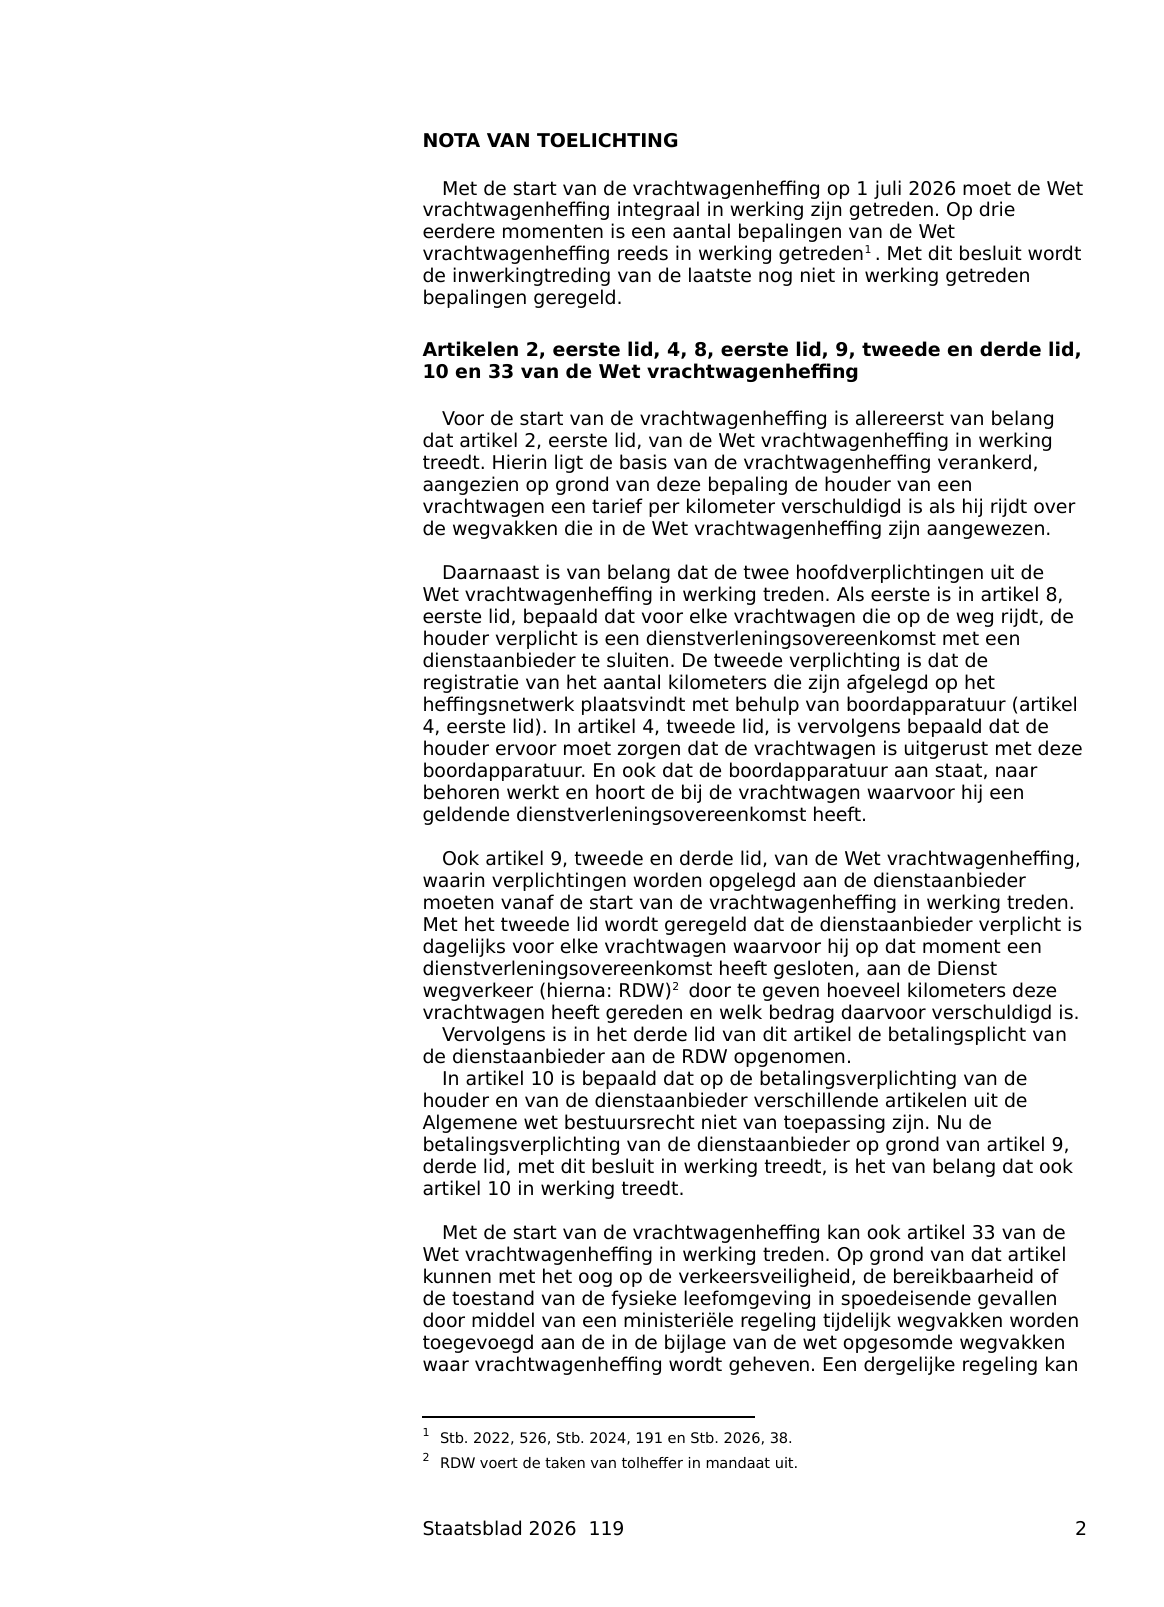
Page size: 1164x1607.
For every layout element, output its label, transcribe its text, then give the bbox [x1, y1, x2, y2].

text Daarnaast is van belang dat de twee hoofdverplichtingen uit de Wet vrachtwagenheffing in werking treden. Als eerste is in artikel 8, eerste lid, bepaald dat voor elke vrachtwagen die op de weg rijdt, de houder verplicht is een dienstverleningsovereenkomst met een dienstaanbieder te sluiten. De tweede verplichting is dat de registratie van het aantal kilometers die zijn afgelegd op het heffingsnetwerk plaatsvindt met behulp van boordapparatuur (artikel 4, eerste lid). In artikel 4, tweede lid, is vervolgens bepaald dat de houder ervoor moet zorgen dat de vrachtwagen is uitgerust met deze boordapparatuur. En ook dat de boordapparatuur aan staat, naar behoren werkt en hoort de bij de vrachtwagen waarvoor hij een geldende dienstverleningsovereenkomst heeft. [422, 562, 1087, 826]
text Stb. 2022, 526, Stb. 2024, 191 en Stb. 2026, 38. [422, 1426, 1087, 1448]
text Voor de start van de vrachtwagenheffing is allereerst van belang dat artikel 2, eerste lid, van de Wet vrachtwagenheffing in werking treedt. Hierin ligt de basis van de vrachtwagenheffing verankerd, aangezien op grond van deze bepaling de houder van een vrachtwagen een tarief per kilometer verschuldigd is als hij rijdt over de wegvakken die in de Wet vrachtwagenheffing zijn aangewezen. [422, 408, 1087, 540]
text Met de start van de vrachtwagenheffing op 1 juli 2026 moet de Wet vrachtwagenheffing integraal in werking zijn getreden. Op drie eerdere momenten is een aantal bepalingen van de Wet vrachtwagenheffing reeds in werking getreden. Met dit besluit wordt de inwerkingtreding van de laatste nog niet in werking getreden bepalingen geregeld. [422, 177, 1087, 309]
text Vervolgens is in het derde lid van dit artikel de betalingsplicht van de dienstaanbieder aan de RDW opgenomen. [422, 1024, 1087, 1068]
subtitle NOTA VAN TOELICHTING [422, 130, 1087, 152]
text RDW voert de taken van tolheffer in mandaat uit. [422, 1451, 1087, 1473]
text Ook artikel 9, tweede en derde lid, van de Wet vrachtwagenheffing, waarin verplichtingen worden opgelegd aan de dienstaanbieder moeten vanaf de start van de vrachtwagenheffing in werking treden. Met het tweede lid wordt geregeld dat de dienstaanbieder verplicht is dagelijks voor elke vrachtwagen waarvoor hij op dat moment een dienstverleningsovereenkomst heeft gesloten, aan de Dienst wegverkeer (hierna: RDW) door te geven hoeveel kilometers deze vrachtwagen heeft gereden en welk bedrag daarvoor verschuldigd is. [422, 848, 1087, 1024]
text Met de start van de vrachtwagenheffing kan ook artikel 33 van de Wet vrachtwagenheffing in werking treden. Op grond van dat artikel kunnen met het oog op de verkeersveiligheid, de bereikbaarheid of de toestand van de fysieke leefomgeving in spoedeisende gevallen door middel van een ministeriële regeling tijdelijk wegvakken worden toegevoegd aan de in de bijlage van de wet opgesomde wegvakken waar vrachtwagenheffing wordt geheven. Een dergelijke regeling kan [422, 1222, 1087, 1376]
subtitle Artikelen 2, eerste lid, 4, 8, eerste lid, 9, tweede en derde lid, 10 en 33 van de Wet vrachtwagenheffing [422, 339, 1087, 383]
text In artikel 10 is bepaald dat op de betalingsverplichting van de houder en van de dienstaanbieder verschillende artikelen uit de Algemene wet bestuursrecht niet van toepassing zijn. Nu de betalingsverplichting van de dienstaanbieder op grond van artikel 9, derde lid, met dit besluit in werking treedt, is het van belang dat ook artikel 10 in werking treedt. [422, 1068, 1087, 1200]
